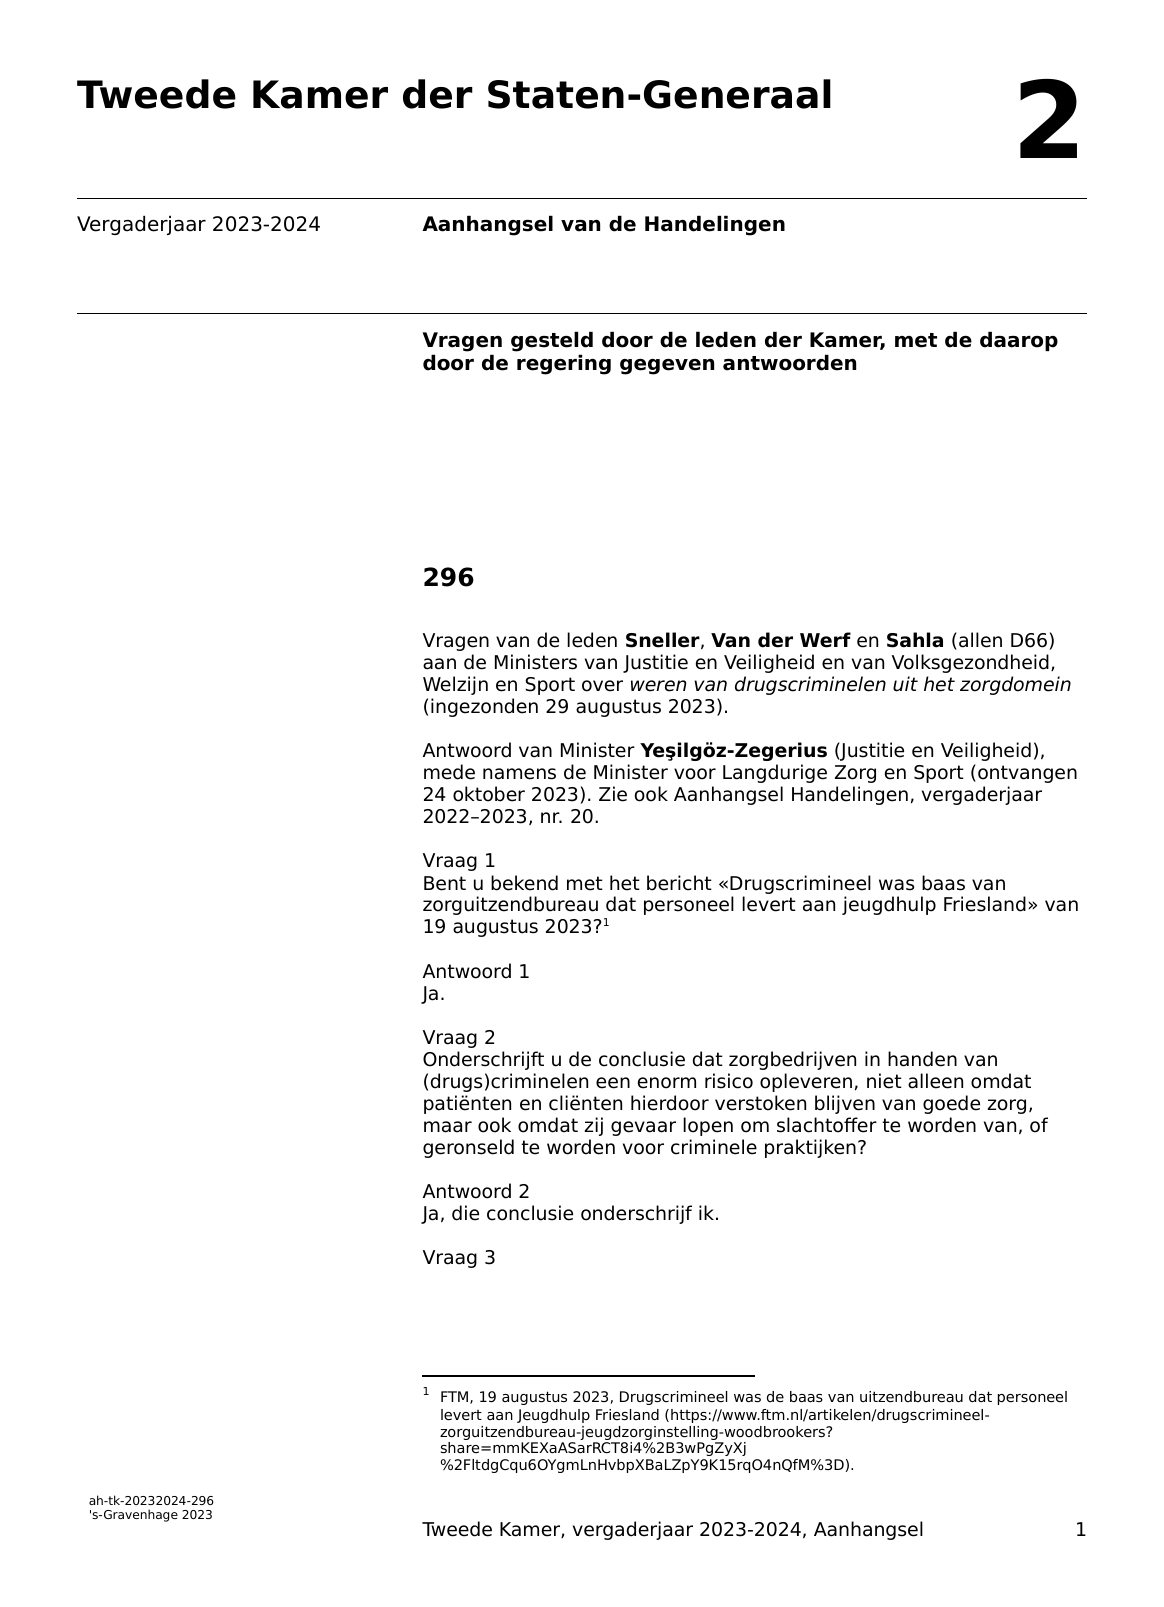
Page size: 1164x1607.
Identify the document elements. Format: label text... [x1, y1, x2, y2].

text Bent u bekend met het bericht «Drugscrimineel was baas van zorguitzendbureau dat personeel levert aan jeugdhulp Friesland» van 19 augustus 2023? [422, 872, 1087, 938]
table_header 2 [886, 59, 1087, 198]
table_header Tweede Kamer der Staten-Generaal [77, 59, 886, 198]
text Antwoord van Minister Yeşilgöz-Zegerius (Justitie en Veiligheid), mede namens de Minister voor Langdurige Zorg en Sport (ontvangen 24 oktober 2023). Zie ook Aanhangsel Handelingen, vergaderjaar 2022–2023, nr. 20. [422, 740, 1087, 828]
text 's-Gravenhage 2023 [88, 1508, 323, 1522]
text Onderschrijft u de conclusie dat zorgbedrijven in handen van (drugs)criminelen een enorm risico opleveren, niet alleen omdat patiënten en cliënten hierdoor verstoken blijven van goede zorg, maar ook omdat zij gevaar lopen om slachtoffer te worden van, of geronseld te worden voor criminele praktijken? [422, 1049, 1087, 1158]
table_cell Vragen gesteld door de leden der Kamer, met de daarop door de regering gegeven antwoorden [422, 314, 1087, 375]
text Vraag 2 [422, 1027, 1087, 1049]
text Vraag 3 [422, 1247, 1087, 1269]
text 296 [422, 563, 1087, 592]
table_cell Aanhangsel van de Handelingen [422, 199, 1087, 313]
text Vragen van de leden Sneller, Van der Werf en Sahla (allen D66) aan de Ministers van Justitie en Veiligheid en van Volksgezondheid, Welzijn en Sport over weren van drugscriminelen uit het zorgdomein (ingezonden 29 augustus 2023). [422, 630, 1087, 718]
table_cell [77, 314, 422, 375]
text Vraag 1 [422, 850, 1087, 872]
text Antwoord 1 [422, 961, 1087, 982]
text Ja. [422, 982, 1087, 1004]
text FTM, 19 augustus 2023, Drugscrimineel was de baas van uitzendbureau dat personeel levert aan Jeugdhulp Friesland (https://www.ftm.nl/artikelen/drugscrimineel-zorguitzendbureau-jeugdzorginstelling-woodbrookers?share=mmKEXaASarRCT8i4%2B3wPgZyXj%2FltdgCqu6OYgmLnHvbpXBaLZpY9K15rqO4nQfM%3D). [422, 1385, 1087, 1474]
text Ja, die conclusie onderschrijf ik. [422, 1203, 1087, 1225]
text Antwoord 2 [422, 1181, 1087, 1203]
table_cell Vergaderjaar 2023-2024 [77, 199, 422, 313]
text ah-tk-20232024-296 [88, 1494, 323, 1508]
